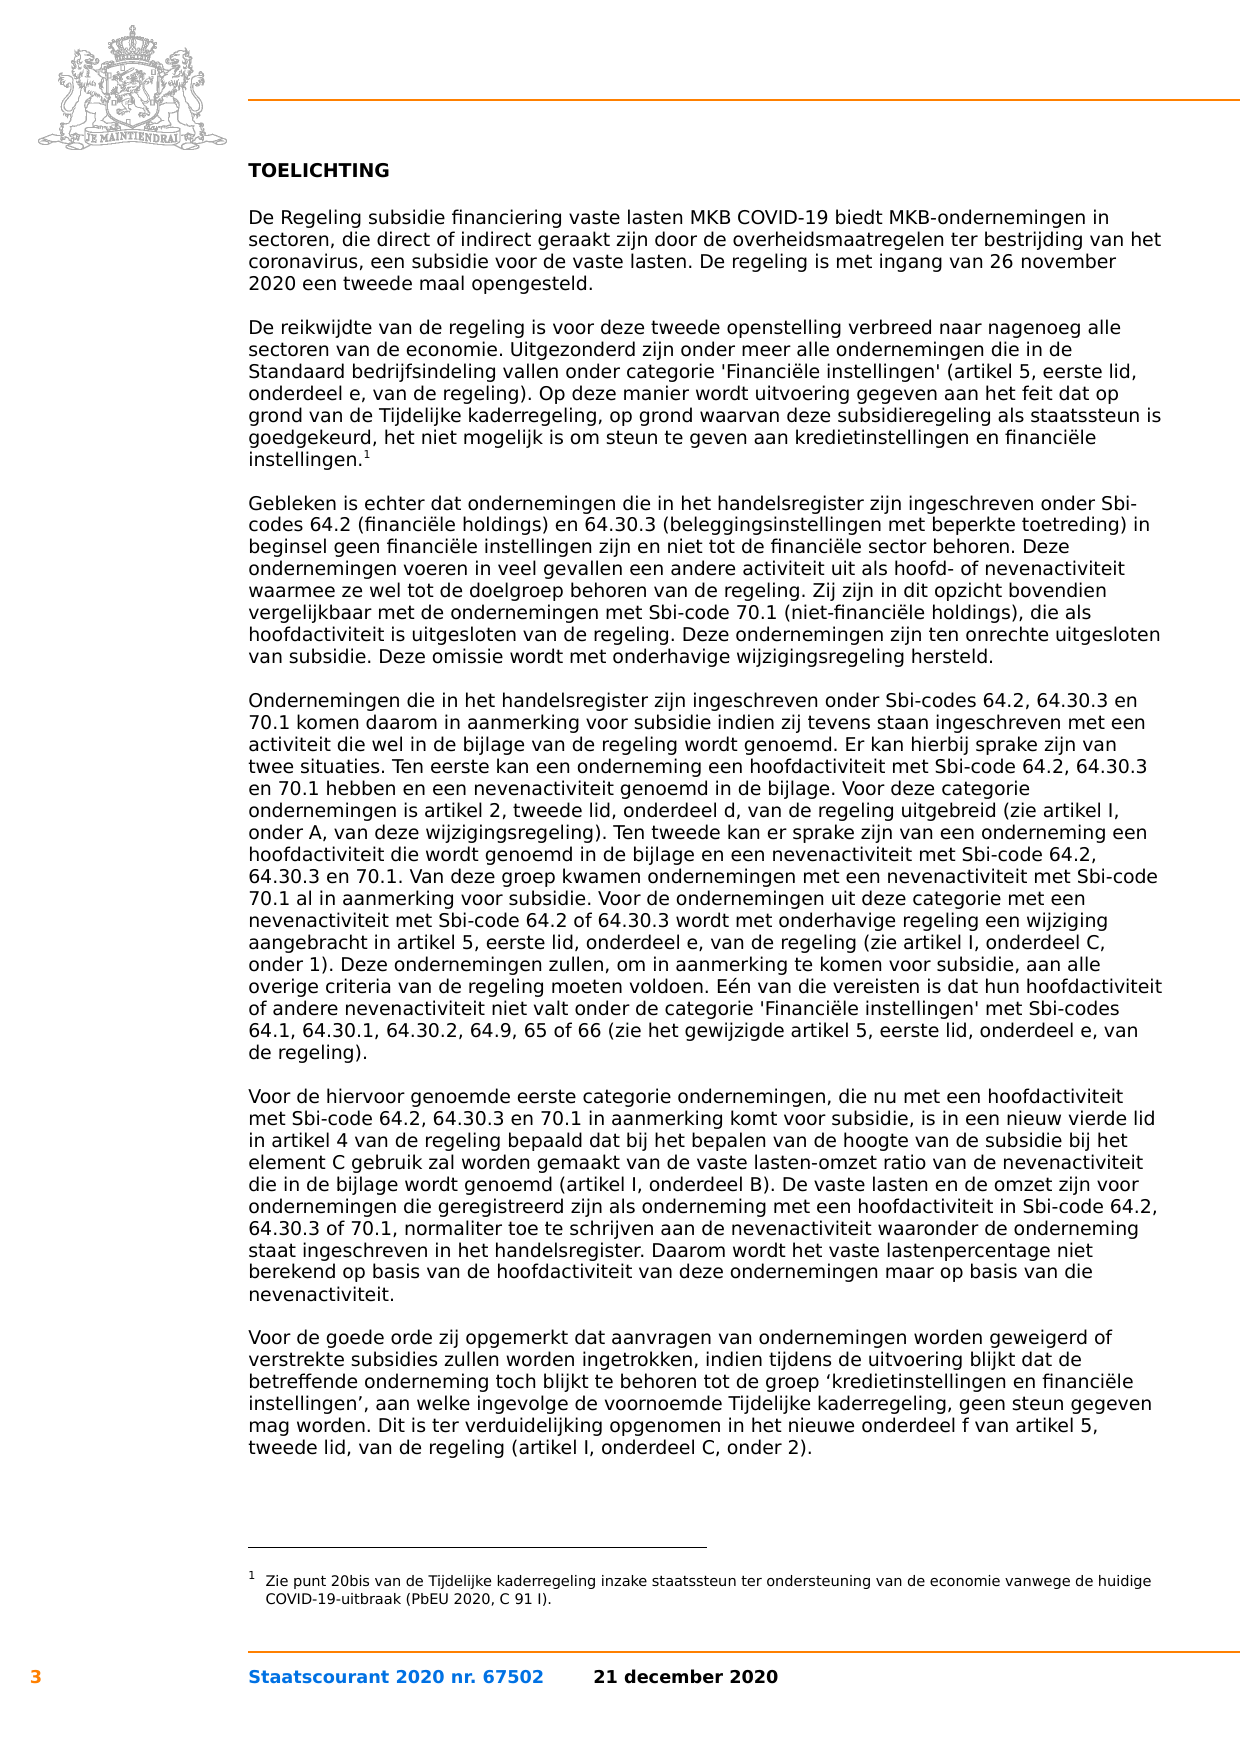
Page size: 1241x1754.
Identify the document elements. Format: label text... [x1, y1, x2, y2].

text Gebleken is echter dat ondernemingen die in het handelsregister zijn ingeschreven onder Sbi-codes 64.2 (financiële holdings) en 64.30.3 (beleggingsinstellingen met beperkte toetreding) in beginsel geen financiële instellingen zijn en niet tot de financiële sector behoren. Deze ondernemingen voeren in veel gevallen een andere activiteit uit als hoofd- of nevenactiviteit waarmee ze wel tot de doelgroep behoren van de regeling. Zij zijn in dit opzicht bovendien vergelijkbaar met de ondernemingen met Sbi-code 70.1 (niet-financiële holdings), die als hoofdactiviteit is uitgesloten van de regeling. Deze ondernemingen zijn ten onrechte uitgesloten van subsidie. Deze omissie wordt met onderhavige wijzigingsregeling hersteld. [248, 492, 1163, 668]
text Ondernemingen die in het handelsregister zijn ingeschreven onder Sbi-codes 64.2, 64.30.3 en 70.1 komen daarom in aanmerking voor subsidie indien zij tevens staan ingeschreven met een activiteit die wel in de bijlage van de regeling wordt genoemd. Er kan hierbij sprake zijn van twee situaties. Ten eerste kan een onderneming een hoofdactiviteit met Sbi-code 64.2, 64.30.3 en 70.1 hebben en een nevenactiviteit genoemd in de bijlage. Voor deze categorie ondernemingen is artikel 2, tweede lid, onderdeel d, van de regeling uitgebreid (zie artikel I, onder A, van deze wijzigingsregeling). Ten tweede kan er sprake zijn van een onderneming een hoofdactiviteit die wordt genoemd in de bijlage en een nevenactiviteit met Sbi-code 64.2, 64.30.3 en 70.1. Van deze groep kwamen ondernemingen met een nevenactiviteit met Sbi-code 70.1 al in aanmerking voor subsidie. Voor de ondernemingen uit deze categorie met een nevenactiviteit met Sbi-code 64.2 of 64.30.3 wordt met onderhavige regeling een wijziging aangebracht in artikel 5, eerste lid, onderdeel e, van de regeling (zie artikel I, onderdeel C, onder 1). Deze ondernemingen zullen, om in aanmerking te komen voor subsidie, aan alle overige criteria van de regeling moeten voldoen. Eén van die vereisten is dat hun hoofdactiviteit of andere nevenactiviteit niet valt onder de categorie 'Financiële instellingen' met Sbi-codes 64.1, 64.30.1, 64.30.2, 64.9, 65 of 66 (zie het gewijzigde artikel 5, eerste lid, onderdeel e, van de regeling). [248, 690, 1163, 1064]
text De Regeling subsidie financiering vaste lasten MKB COVID-19 biedt MKB-ondernemingen in sectoren, die direct of indirect geraakt zijn door de overheidsmaatregelen ter bestrijding van het coronavirus, een subsidie voor de vaste lasten. De regeling is met ingang van 26 november 2020 een tweede maal opengesteld. [248, 207, 1163, 295]
text Voor de goede orde zij opgemerkt dat aanvragen van ondernemingen worden geweigerd of verstrekte subsidies zullen worden ingetrokken, indien tijdens de uitvoering blijkt dat de betreffende onderneming toch blijkt te behoren tot de groep ‘kredietinstellingen en financiële instellingen’, aan welke ingevolge de voornoemde Tijdelijke kaderregeling, geen steun gegeven mag worden. Dit is ter verduidelijking opgenomen in het nieuwe onderdeel f van artikel 5, tweede lid, van de regeling (artikel I, onderdeel C, onder 2). [248, 1327, 1163, 1459]
text Voor de hiervoor genoemde eerste categorie ondernemingen, die nu met een hoofdactiviteit met Sbi-code 64.2, 64.30.3 en 70.1 in aanmerking komt voor subsidie, is in een nieuw vierde lid in artikel 4 van de regeling bepaald dat bij het bepalen van de hoogte van de subsidie bij het element C gebruik zal worden gemaakt van de vaste lasten-omzet ratio van de nevenactiviteit die in de bijlage wordt genoemd (artikel I, onderdeel B). De vaste lasten en de omzet zijn voor ondernemingen die geregistreerd zijn als onderneming met een hoofdactiviteit in Sbi-code 64.2, 64.30.3 of 70.1, normaliter toe te schrijven aan de nevenactiviteit waaronder de onderneming staat ingeschreven in het handelsregister. Daarom wordt het vaste lastenpercentage niet berekend op basis van de hoofdactiviteit van deze ondernemingen maar op basis van die nevenactiviteit. [248, 1086, 1163, 1305]
picture [38, 25, 227, 150]
text Zie punt 20bis van de Tijdelijke kaderregeling inzake staatssteun ter ondersteuning van de economie vanwege de huidige COVID-19-uitbraak (PbEU 2020, C 91 I). [248, 1569, 1163, 1608]
subtitle TOELICHTING [248, 160, 1163, 182]
text De reikwijdte van de regeling is voor deze tweede openstelling verbreed naar nagenoeg alle sectoren van de economie. Uitgezonderd zijn onder meer alle ondernemingen die in de Standaard bedrijfsindeling vallen onder categorie 'Financiële instellingen' (artikel 5, eerste lid, onderdeel e, van de regeling). Op deze manier wordt uitvoering gegeven aan het feit dat op grond van de Tijdelijke kaderregeling, op grond waarvan deze subsidieregeling als staatssteun is goedgekeurd, het niet mogelijk is om steun te geven aan kredietinstellingen en financiële instellingen. [248, 317, 1163, 471]
